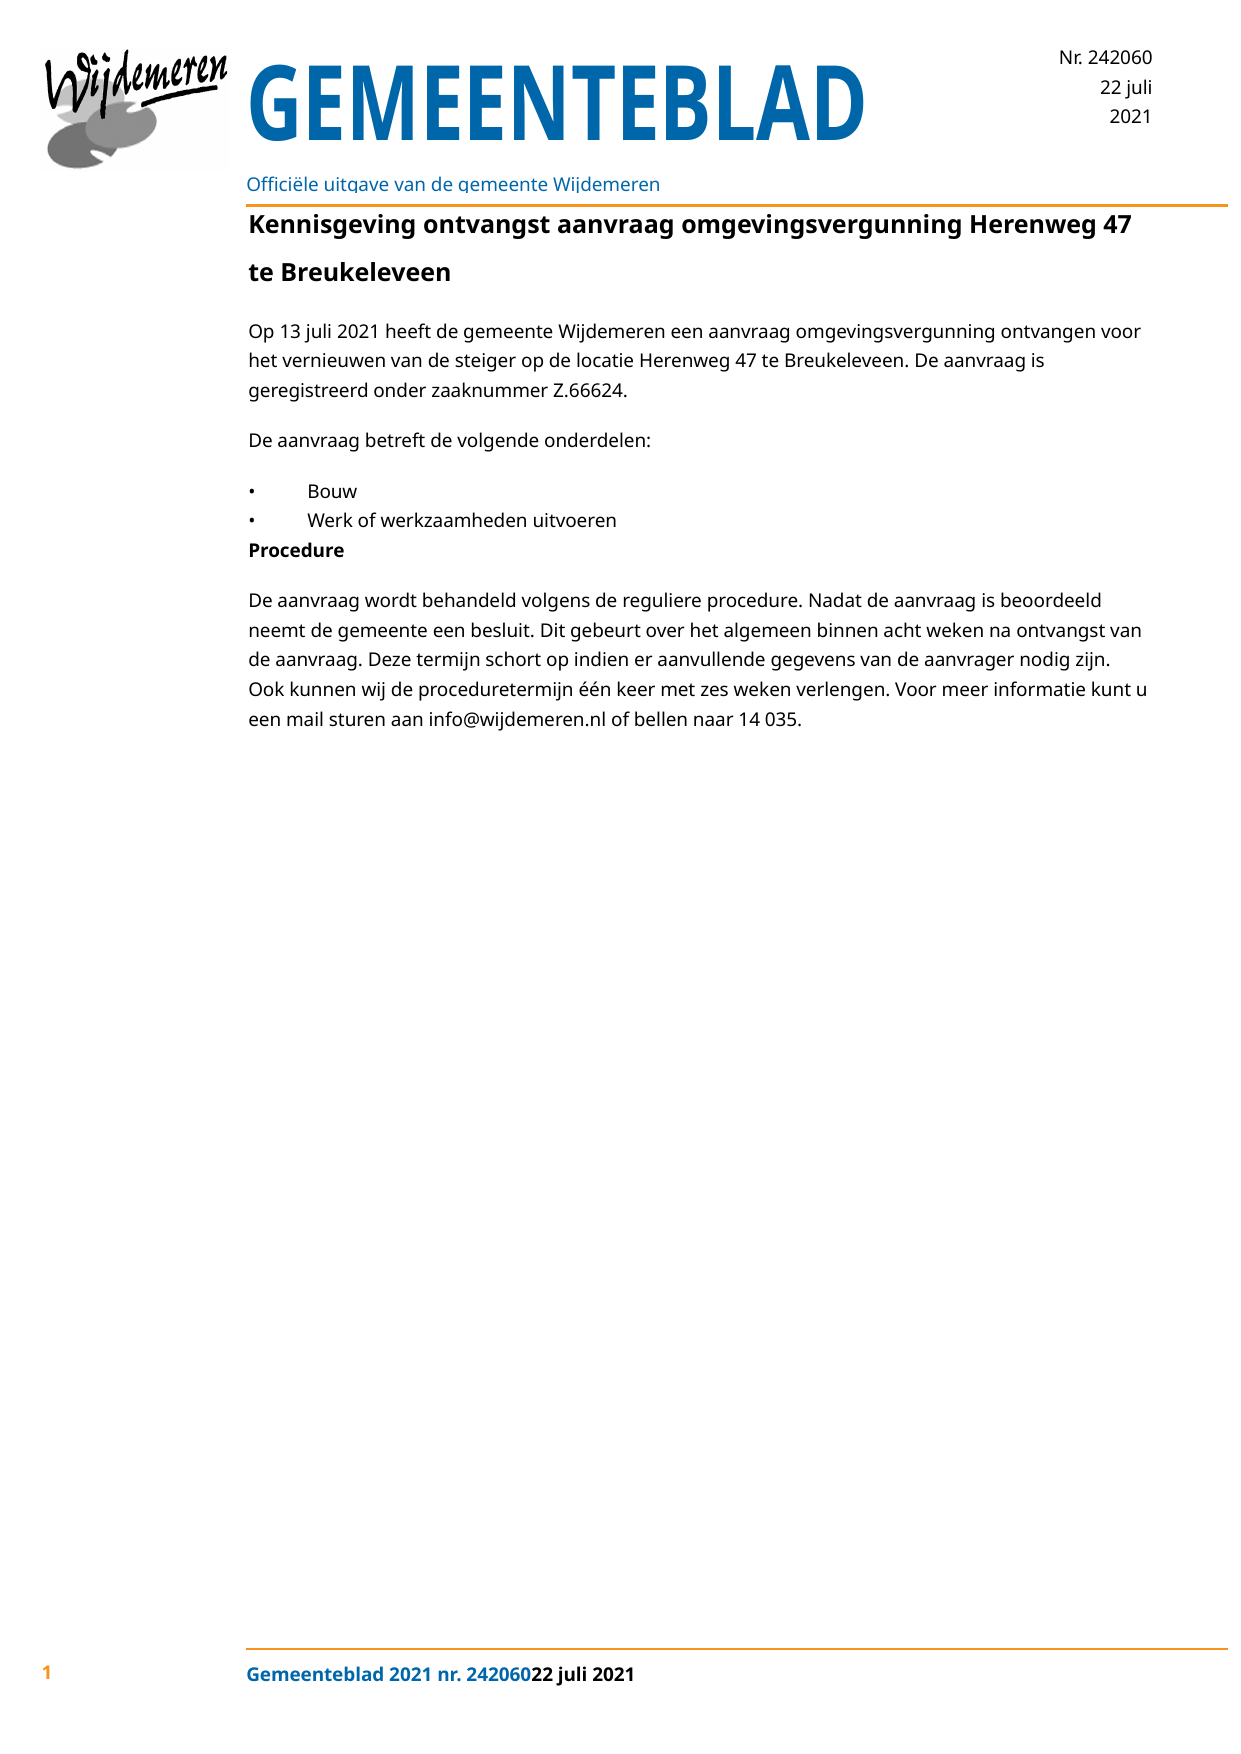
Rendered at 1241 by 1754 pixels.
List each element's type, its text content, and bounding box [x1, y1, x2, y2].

text Procedure [248, 537, 1152, 563]
picture [41, 47, 231, 172]
text Op 13 juli 2021 heeft de gemeente Wijdemeren een aanvraag omgevingsvergunning ontvangen voor het vernieuwen van de steiger op de locatie Herenweg 47 te Breukeleveen. De aanvraag is geregistreerd onder zaaknummer Z.66624. [248, 318, 1152, 403]
list Werk of werkzaamheden uitvoeren [248, 507, 1152, 533]
text De aanvraag betreft de volgende onderdelen: [248, 427, 1152, 453]
text De aanvraag wordt behandeld volgens de reguliere procedure. Nadat de aanvraag is beoordeeld neemt de gemeente een besluit. Dit gebeurt over het algemeen binnen acht weken na ontvangst van de aanvraag. Deze termijn schort op indien er aanvullende gegevens van de aanvrager nodig zijn. Ook kunnen wij de proceduretermijn één keer met zes weken verlengen. Voor meer informatie kunt u een mail sturen aan info@wijdemeren.nl of bellen naar 14 035. [248, 587, 1152, 732]
list Bouw [248, 478, 1152, 504]
text Kennisgeving ontvangst aanvraag omgevingsvergunning Herenweg 47 te Breukeleveen [248, 207, 1152, 288]
